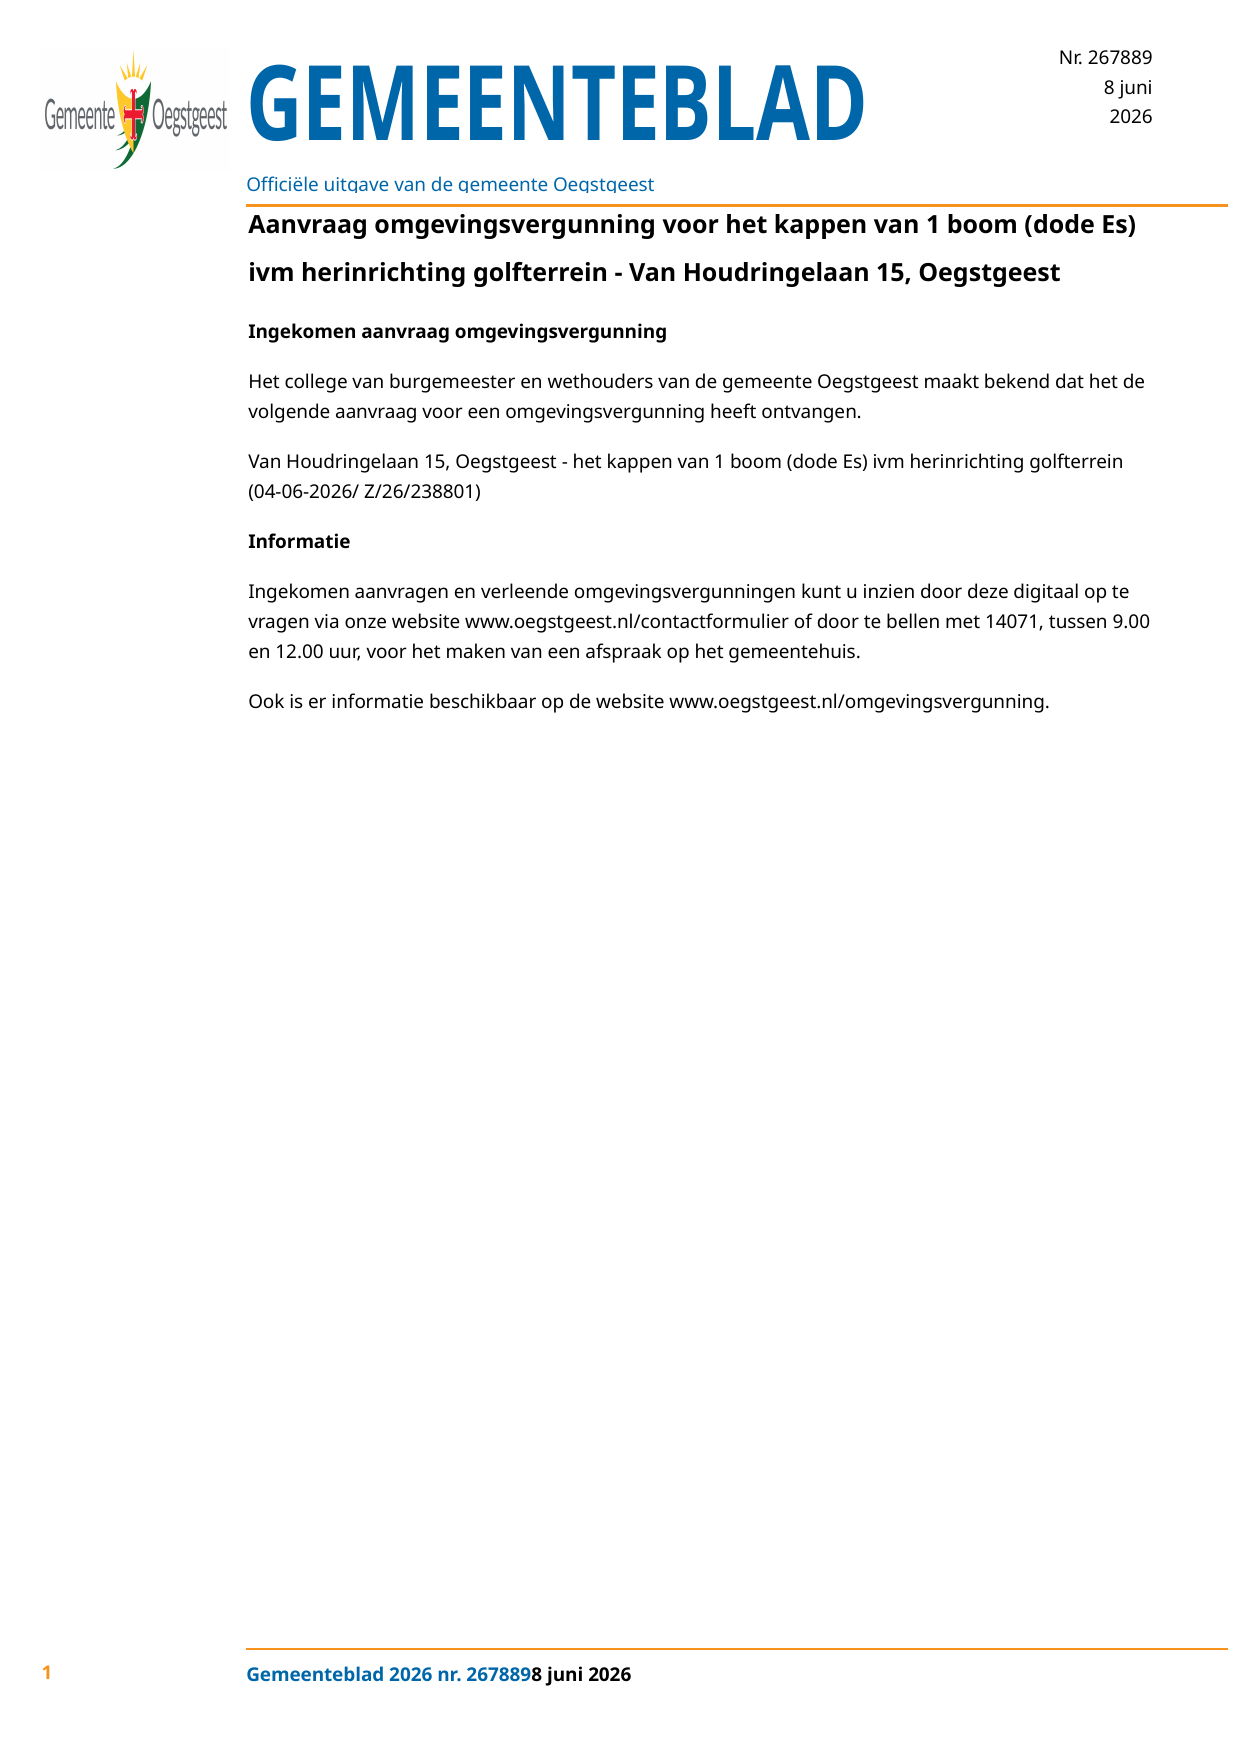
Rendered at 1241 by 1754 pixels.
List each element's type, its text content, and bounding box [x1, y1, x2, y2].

text Ingekomen aanvraag omgevingsvergunning [248, 318, 1152, 344]
text Ingekomen aanvragen en verleende omgevingsvergunningen kunt u inzien door deze digitaal op te vragen via onze website www.oegstgeest.nl/contactformulier of door te bellen met 14071, tussen 9.00 en 12.00 uur, voor het maken van een afspraak op het gemeentehuis. [248, 579, 1152, 664]
text Het college van burgemeester en wethouders van de gemeente Oegstgeest maakt bekend dat het de volgende aanvraag voor een omgevingsvergunning heeft ontvangen. [248, 368, 1152, 424]
picture [41, 47, 231, 172]
text Aanvraag omgevingsvergunning voor het kappen van 1 boom (dode Es) ivm herinrichting golfterrein - Van Houdringelaan 15, Oegstgeest [248, 207, 1152, 288]
text Van Houdringelaan 15, Oegstgeest - het kappen van 1 boom (dode Es) ivm herinrichting golfterrein (04-06-2026/ Z/26/238801) [248, 448, 1152, 504]
text Ook is er informatie beschikbaar op de website www.oegstgeest.nl/omgevingsvergunning. [248, 688, 1152, 714]
text Informatie [248, 528, 1152, 554]
